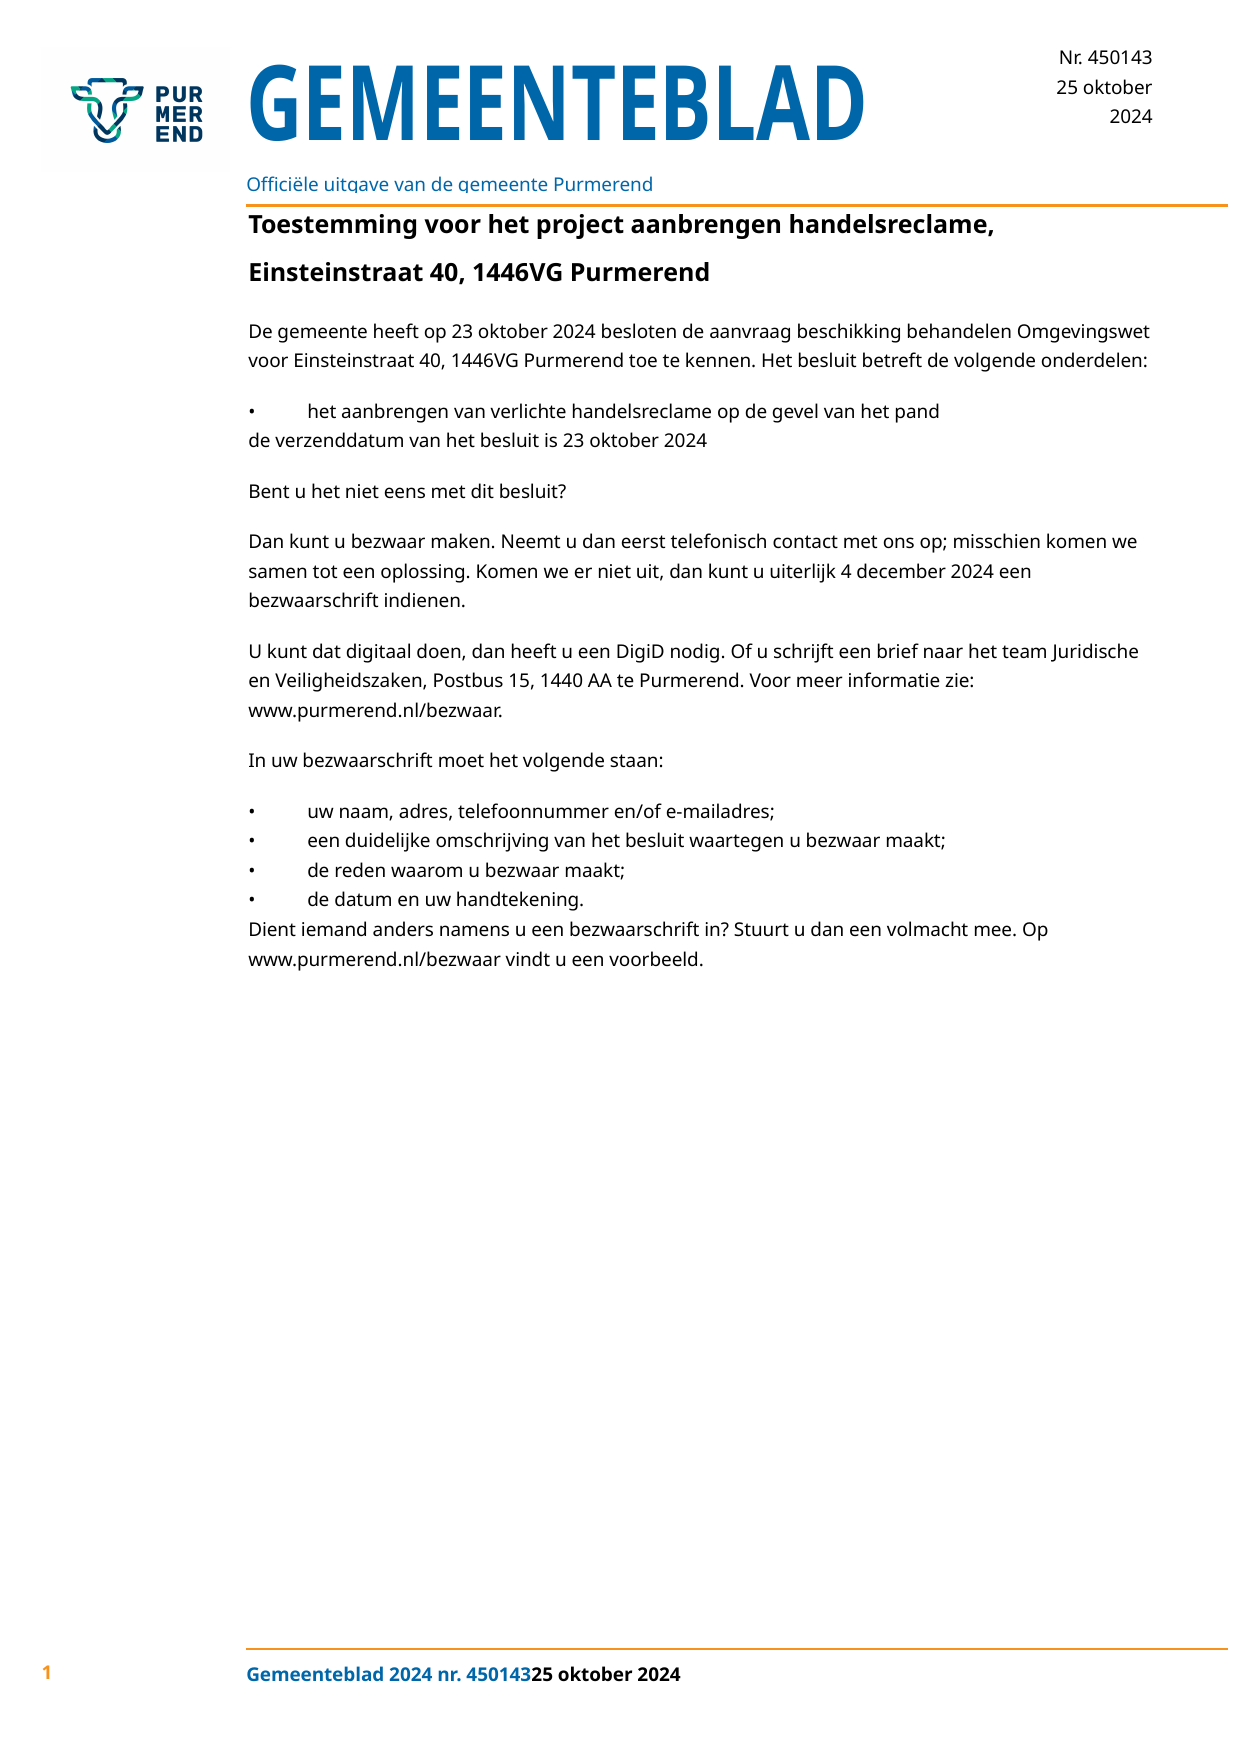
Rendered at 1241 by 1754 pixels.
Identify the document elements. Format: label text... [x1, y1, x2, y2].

picture [41, 47, 231, 172]
text Toestemming voor het project aanbrengen handelsreclame, Einsteinstraat 40, 1446VG Purmerend [248, 207, 1152, 288]
text De gemeente heeft op 23 oktober 2024 besloten de aanvraag beschikking behandelen Omgevingswet voor Einsteinstraat 40, 1446VG Purmerend toe te kennen. Het besluit betreft de volgende onderdelen: [248, 318, 1152, 373]
text Dient iemand anders namens u een bezwaarschrift in? Stuurt u dan een volmacht mee. Op www.purmerend.nl/bezwaar vindt u een voorbeeld. [248, 916, 1152, 972]
list de datum en uw handtekening. [248, 887, 1152, 912]
list uw naam, adres, telefoonnummer en/of e-mailadres; [248, 798, 1152, 824]
text Dan kunt u bezwaar maken. Neemt u dan eerst telefonisch contact met ons op; misschien komen we samen tot een oplossing. Komen we er niet uit, dan kunt u uiterlijk 4 december 2024 een bezwaarschrift indienen. [248, 528, 1152, 613]
list een duidelijke omschrijving van het besluit waartegen u bezwaar maakt; [248, 827, 1152, 853]
text Bent u het niet eens met dit besluit? [248, 478, 1152, 504]
list de reden waarom u bezwaar maakt; [248, 857, 1152, 883]
text de verzenddatum van het besluit is 23 oktober 2024 [248, 427, 1152, 453]
text U kunt dat digitaal doen, dan heeft u een DigiD nodig. Of u schrijft een brief naar het team Juridische en Veiligheidszaken, Postbus 15, 1440 AA te Purmerend. Voor meer informatie zie: www.purmerend.nl/bezwaar. [248, 638, 1152, 723]
text In uw bezwaarschrift moet het volgende staan: [248, 747, 1152, 773]
list het aanbrengen van verlichte handelsreclame op de gevel van het pand [248, 398, 1152, 424]
